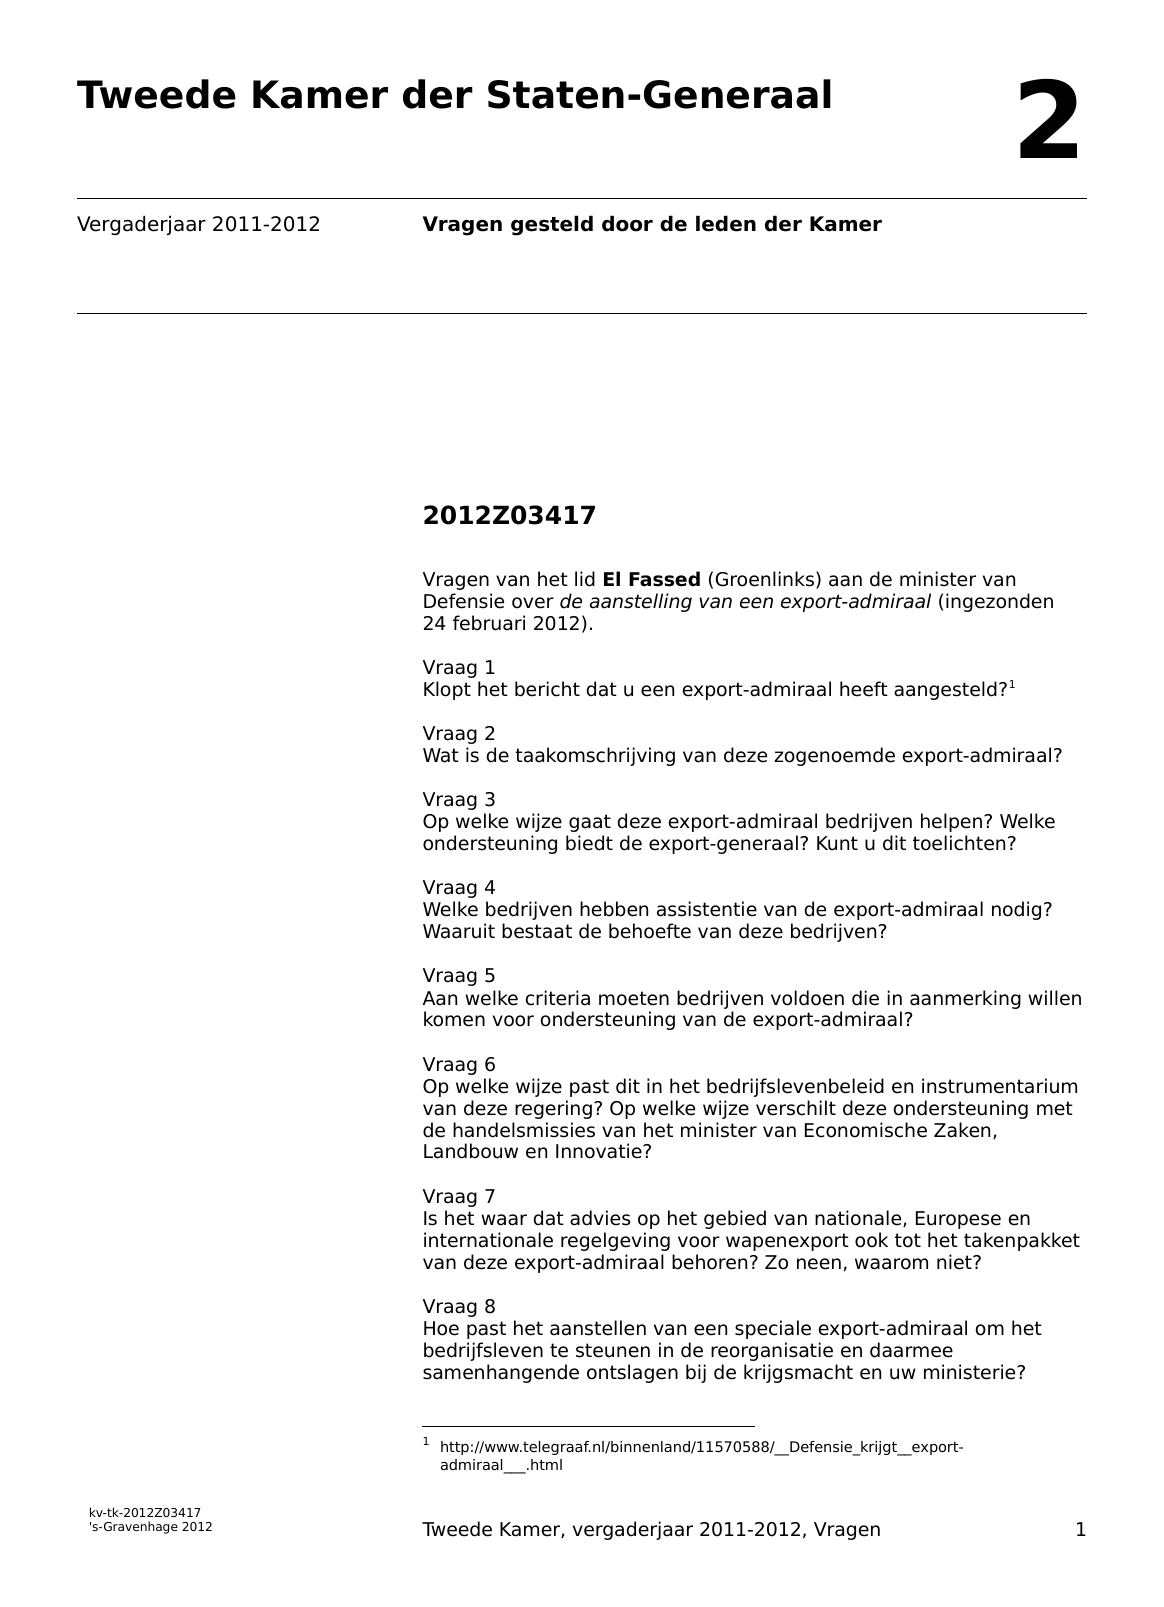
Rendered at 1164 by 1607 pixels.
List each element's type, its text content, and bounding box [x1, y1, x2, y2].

table_cell Vergaderjaar 2011-2012 [77, 199, 422, 313]
text 2012Z03417 [422, 501, 1087, 531]
text Klopt het bericht dat u een export-admiraal heeft aangesteld? [422, 679, 1087, 701]
text Vraag 3 [422, 789, 1087, 811]
text Hoe past het aanstellen van een speciale export-admiraal om het bedrijfsleven te steunen in de reorganisatie en daarmee samenhangende ontslagen bij de krijgsmacht en uw ministerie? [422, 1318, 1087, 1384]
text 's-Gravenhage 2012 [88, 1520, 323, 1534]
text Op welke wijze gaat deze export-admiraal bedrijven helpen? Welke ondersteuning biedt de export-generaal? Kunt u dit toelichten? [422, 811, 1087, 855]
text Wat is de taakomschrijving van deze zogenoemde export-admiraal? [422, 745, 1087, 767]
table_header 2 [886, 59, 1087, 198]
text Vraag 1 [422, 657, 1087, 679]
text Vraag 8 [422, 1296, 1087, 1318]
text Vraag 5 [422, 965, 1087, 987]
text Op welke wijze past dit in het bedrijfslevenbeleid en instrumentarium van deze regering? Op welke wijze verschilt deze ondersteuning met de handelsmissies van het minister van Economische Zaken, Landbouw en Innovatie? [422, 1076, 1087, 1163]
text http://www.telegraaf.nl/binnenland/11570588/__Defensie_krijgt__export-admiraal___.html [422, 1435, 1087, 1474]
table_header Tweede Kamer der Staten-Generaal [77, 59, 886, 198]
text kv-tk-2012Z03417 [88, 1506, 323, 1520]
text Is het waar dat advies op het gebied van nationale, Europese en internationale regelgeving voor wapenexport ook tot het takenpakket van deze export-admiraal behoren? Zo neen, waarom niet? [422, 1208, 1087, 1273]
text Vraag 6 [422, 1053, 1087, 1076]
table_cell Vragen gesteld door de leden der Kamer [422, 199, 1087, 313]
text Aan welke criteria moeten bedrijven voldoen die in aanmerking willen komen voor ondersteuning van de export-admiraal? [422, 987, 1087, 1031]
text Vraag 2 [422, 723, 1087, 745]
text Vraag 4 [422, 877, 1087, 899]
text Vragen van het lid El Fassed (Groenlinks) aan de minister van Defensie over de aanstelling van een export-admiraal (ingezonden 24 februari 2012). [422, 569, 1087, 635]
text Welke bedrijven hebben assistentie van de export-admiraal nodig? Waaruit bestaat de behoefte van deze bedrijven? [422, 899, 1087, 943]
text Vraag 7 [422, 1186, 1087, 1208]
